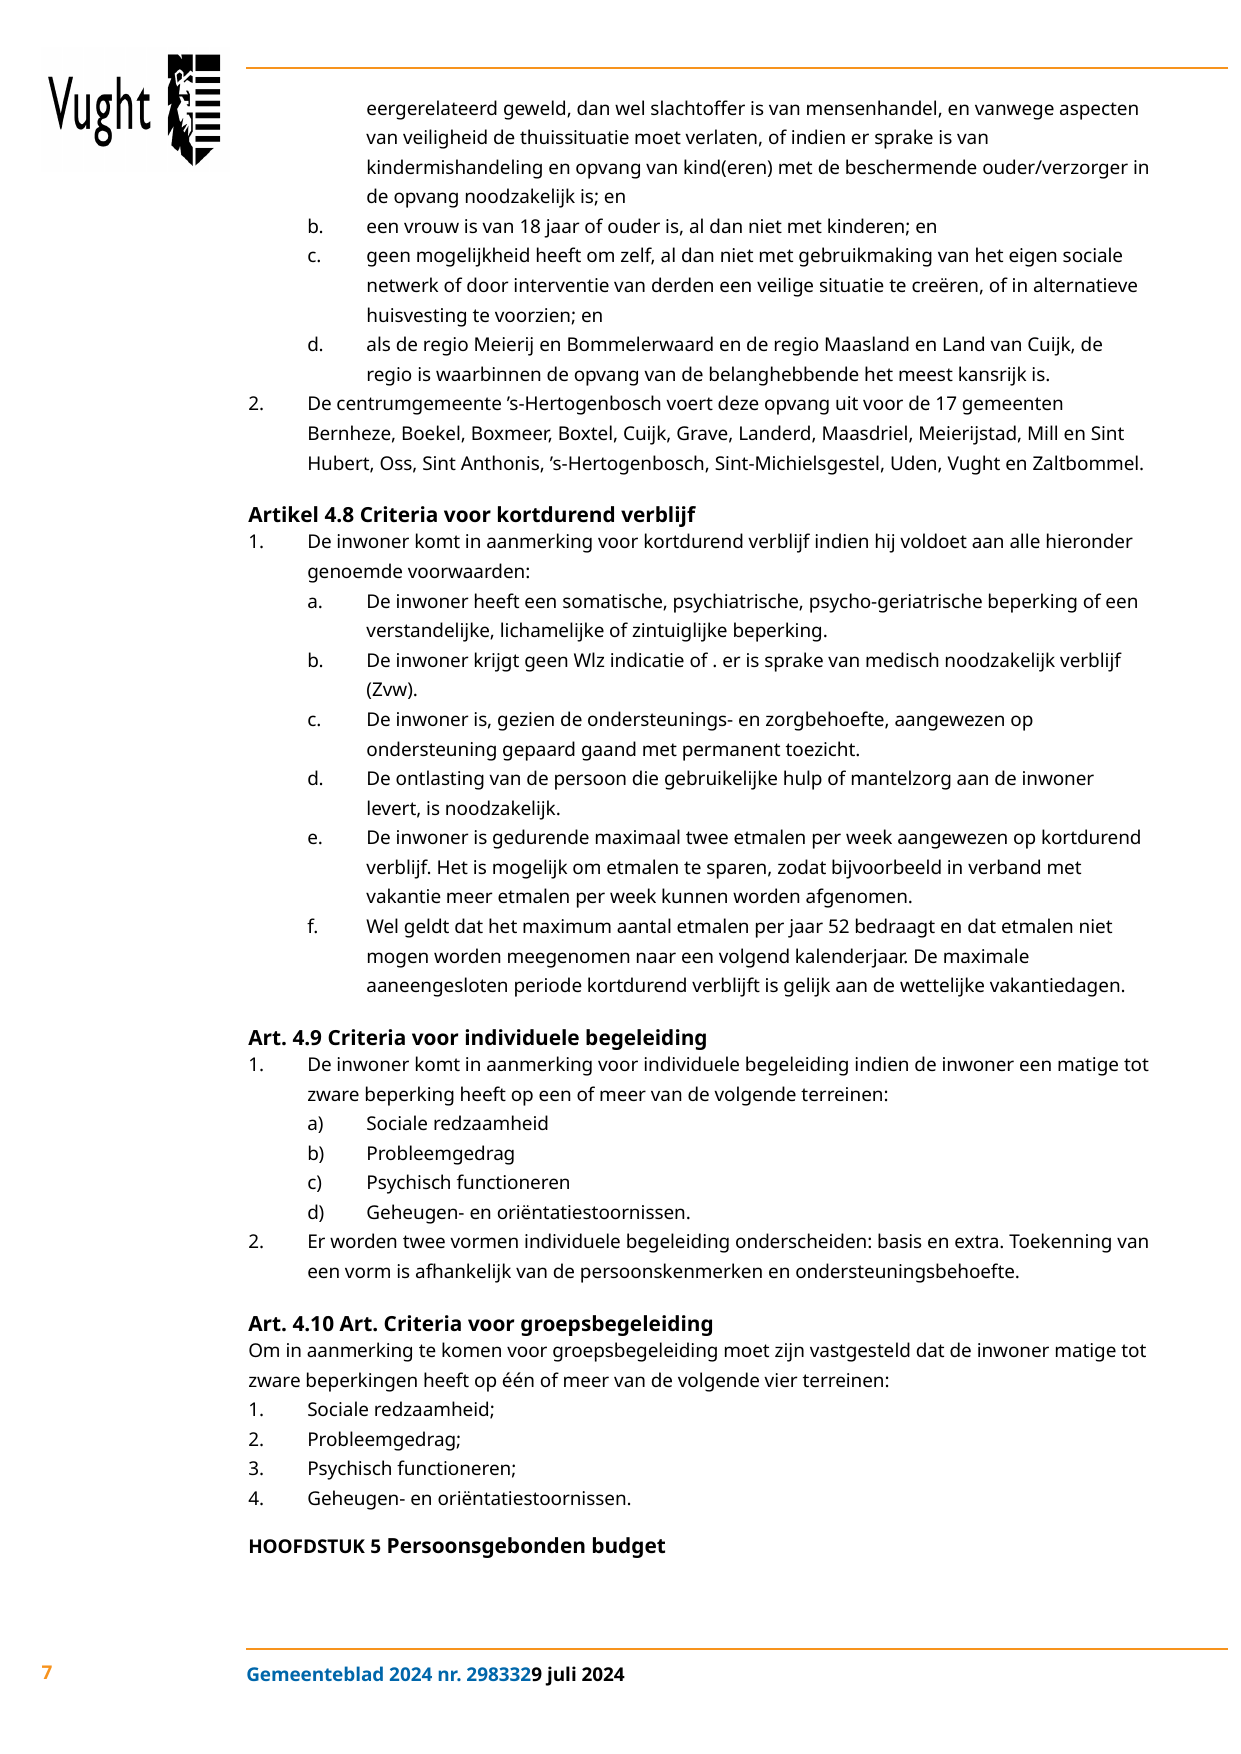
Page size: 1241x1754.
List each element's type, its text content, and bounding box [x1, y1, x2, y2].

list Probleemgedrag; [248, 1426, 1152, 1452]
list Sociale redzaamheid; [248, 1396, 1152, 1422]
text Artikel 4.8 Criteria voor kortdurend verblijf [248, 500, 1152, 529]
list als de regio Meierij en Bommelerwaard en de regio Maasland en Land van Cuijk, de regio is waarbinnen de opvang van de belanghebbende het meest kansrijk is. [307, 331, 1152, 387]
list geen mogelijkheid heeft om zelf, al dan niet met gebruikmaking van het eigen sociale netwerk of door interventie van derden een veilige situatie te creëren, of in alternatieve huisvesting te voorzien; en [307, 243, 1152, 328]
list Probleemgedrag [307, 1140, 1152, 1166]
list Psychisch functioneren [307, 1169, 1152, 1195]
picture [41, 47, 231, 172]
list Er worden twee vormen individuele begeleiding onderscheiden: basis en extra. Toekenning van een vorm is afhankelijk van de persoonskenmerken en ondersteuningsbehoefte. [248, 1229, 1152, 1284]
text Om in aanmerking te komen voor groepsbegeleiding moet zijn vastgesteld dat de inwoner matige tot zware beperkingen heeft op één of meer van de volgende vier terreinen: [248, 1337, 1152, 1392]
list De inwoner heeft een somatische, psychiatrische, psycho-geriatrische beperking of een verstandelijke, lichamelijke of zintuiglijke beperking. [307, 588, 1152, 643]
list De inwoner komt in aanmerking voor individuele begeleiding indien de inwoner een matige tot zware beperking heeft op een of meer van de volgende terreinen: [248, 1051, 1152, 1107]
list De inwoner krijgt geen Wlz indicatie of . er is sprake van medisch noodzakelijk verblijf (Zvw). [307, 647, 1152, 702]
list Wel geldt dat het maximum aantal etmalen per jaar 52 bedraagt en dat etmalen niet mogen worden meegenomen naar een volgend kalenderjaar. De maximale aaneengesloten periode kortdurend verblijft is gelijk aan de wettelijke vakantiedagen. [307, 913, 1152, 998]
text Art. 4.10 Art. Criteria voor groepsbegeleiding [248, 1309, 1152, 1337]
list De inwoner is, gezien de ondersteunings- en zorgbehoefte, aangewezen op ondersteuning gepaard gaand met permanent toezicht. [307, 706, 1152, 761]
list Geheugen- en oriëntatiestoornissen. [307, 1199, 1152, 1225]
text Art. 4.9 Criteria voor individuele begeleiding [248, 1023, 1152, 1051]
list Geheugen- en oriëntatiestoornissen. [248, 1485, 1152, 1511]
list De ontlasting van de persoon die gebruikelijke hulp of mantelzorg aan de inwoner levert, is noodzakelijk. [307, 765, 1152, 821]
list De centrumgemeente ’s-Hertogenbosch voert deze opvang uit voor de 17 gemeenten Bernheze, Boekel, Boxmeer, Boxtel, Cuijk, Grave, Landerd, Maasdriel, Meierijstad, Mill en Sint Hubert, Oss, Sint Anthonis, ’s-Hertogenbosch, Sint-Michielsgestel, Uden, Vught en Zaltbommel. [248, 391, 1152, 476]
list Psychisch functioneren; [248, 1456, 1152, 1481]
list Sociale redzaamheid [307, 1110, 1152, 1136]
list eergerelateerd geweld, dan wel slachtoffer is van mensenhandel, en vanwege aspecten van veiligheid de thuissituatie moet verlaten, of indien er sprake is van kindermishandeling en opvang van kind(eren) met de beschermende ouder/verzorger in de opvang noodzakelijk is; en [307, 95, 1152, 209]
list een vrouw is van 18 jaar of ouder is, al dan niet met kinderen; en [307, 213, 1152, 239]
text HOOFDSTUK 5 Persoonsgebonden budget [248, 1531, 1152, 1559]
list De inwoner komt in aanmerking voor kortdurend verblijf indien hij voldoet aan alle hieronder genoemde voorwaarden: [248, 529, 1152, 584]
list De inwoner is gedurende maximaal twee etmalen per week aangewezen op kortdurend verblijf. Het is mogelijk om etmalen te sparen, zodat bijvoorbeeld in verband met vakantie meer etmalen per week kunnen worden afgenomen. [307, 824, 1152, 909]
